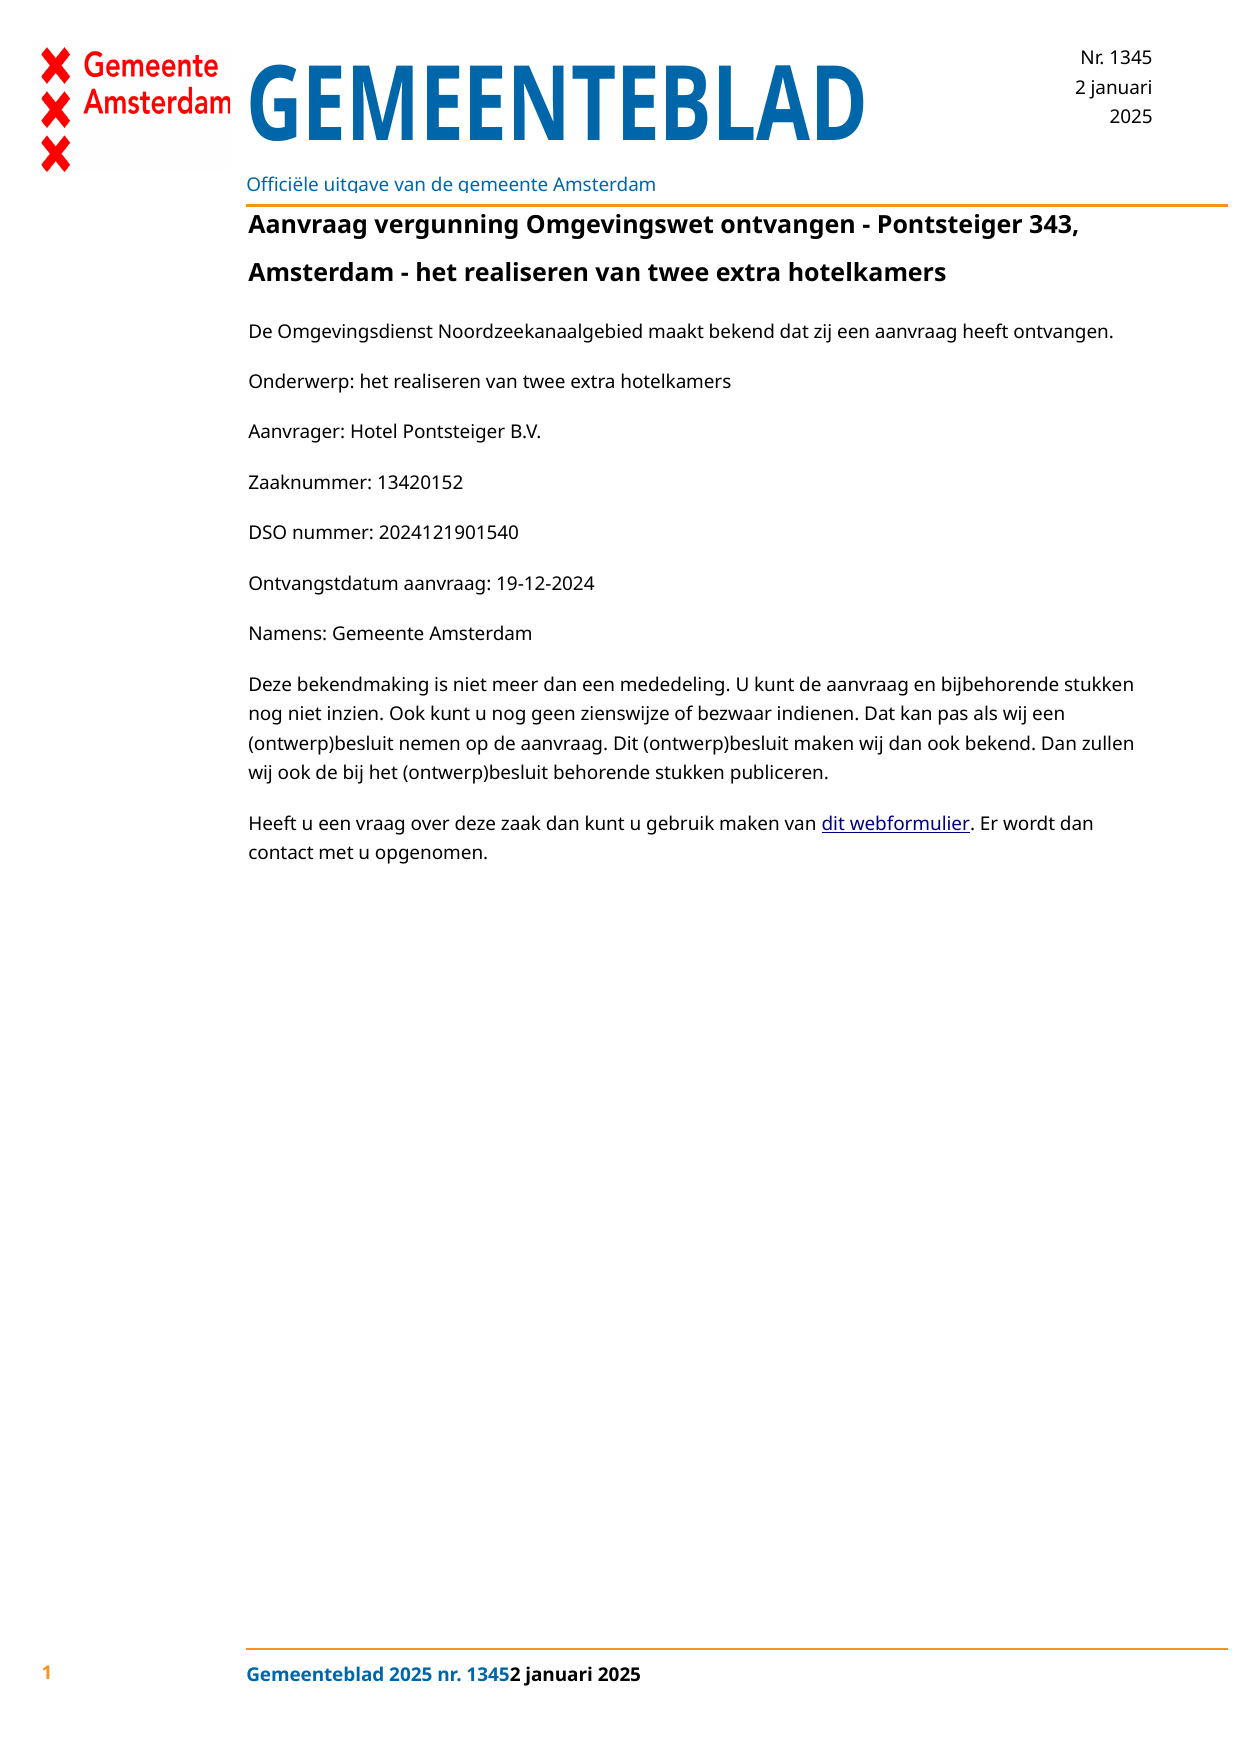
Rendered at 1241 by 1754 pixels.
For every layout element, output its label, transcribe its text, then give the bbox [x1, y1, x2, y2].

text Zaaknummer: 13420152 [248, 469, 1152, 495]
text Deze bekendmaking is niet meer dan een mededeling. U kunt de aanvraag en bijbehorende stukken nog niet inzien. Ook kunt u nog geen zienswijze of bezwaar indienen. Dat kan pas als wij een (ontwerp)besluit nemen op de aanvraag. Dit (ontwerp)besluit maken wij dan ook bekend. Dan zullen wij ook de bij het (ontwerp)besluit behorende stukken publiceren. [248, 671, 1152, 785]
text Onderwerp: het realiseren van twee extra hotelkamers [248, 368, 1152, 394]
text Heeft u een vraag over deze zaak dan kunt u gebruik maken van dit webformulier. Er wordt dan contact met u opgenomen. [248, 810, 1152, 865]
text Aanvrager: Hotel Pontsteiger B.V. [248, 419, 1152, 444]
text De Omgevingsdienst Noordzeekanaalgebied maakt bekend dat zij een aanvraag heeft ontvangen. [248, 318, 1152, 344]
text Namens: Gemeente Amsterdam [248, 620, 1152, 646]
picture [41, 47, 231, 172]
text Aanvraag vergunning Omgevingswet ontvangen - Pontsteiger 343, Amsterdam - het realiseren van twee extra hotelkamers [248, 207, 1152, 288]
text Ontvangstdatum aanvraag: 19-12-2024 [248, 570, 1152, 596]
text DSO nummer: 2024121901540 [248, 519, 1152, 545]
